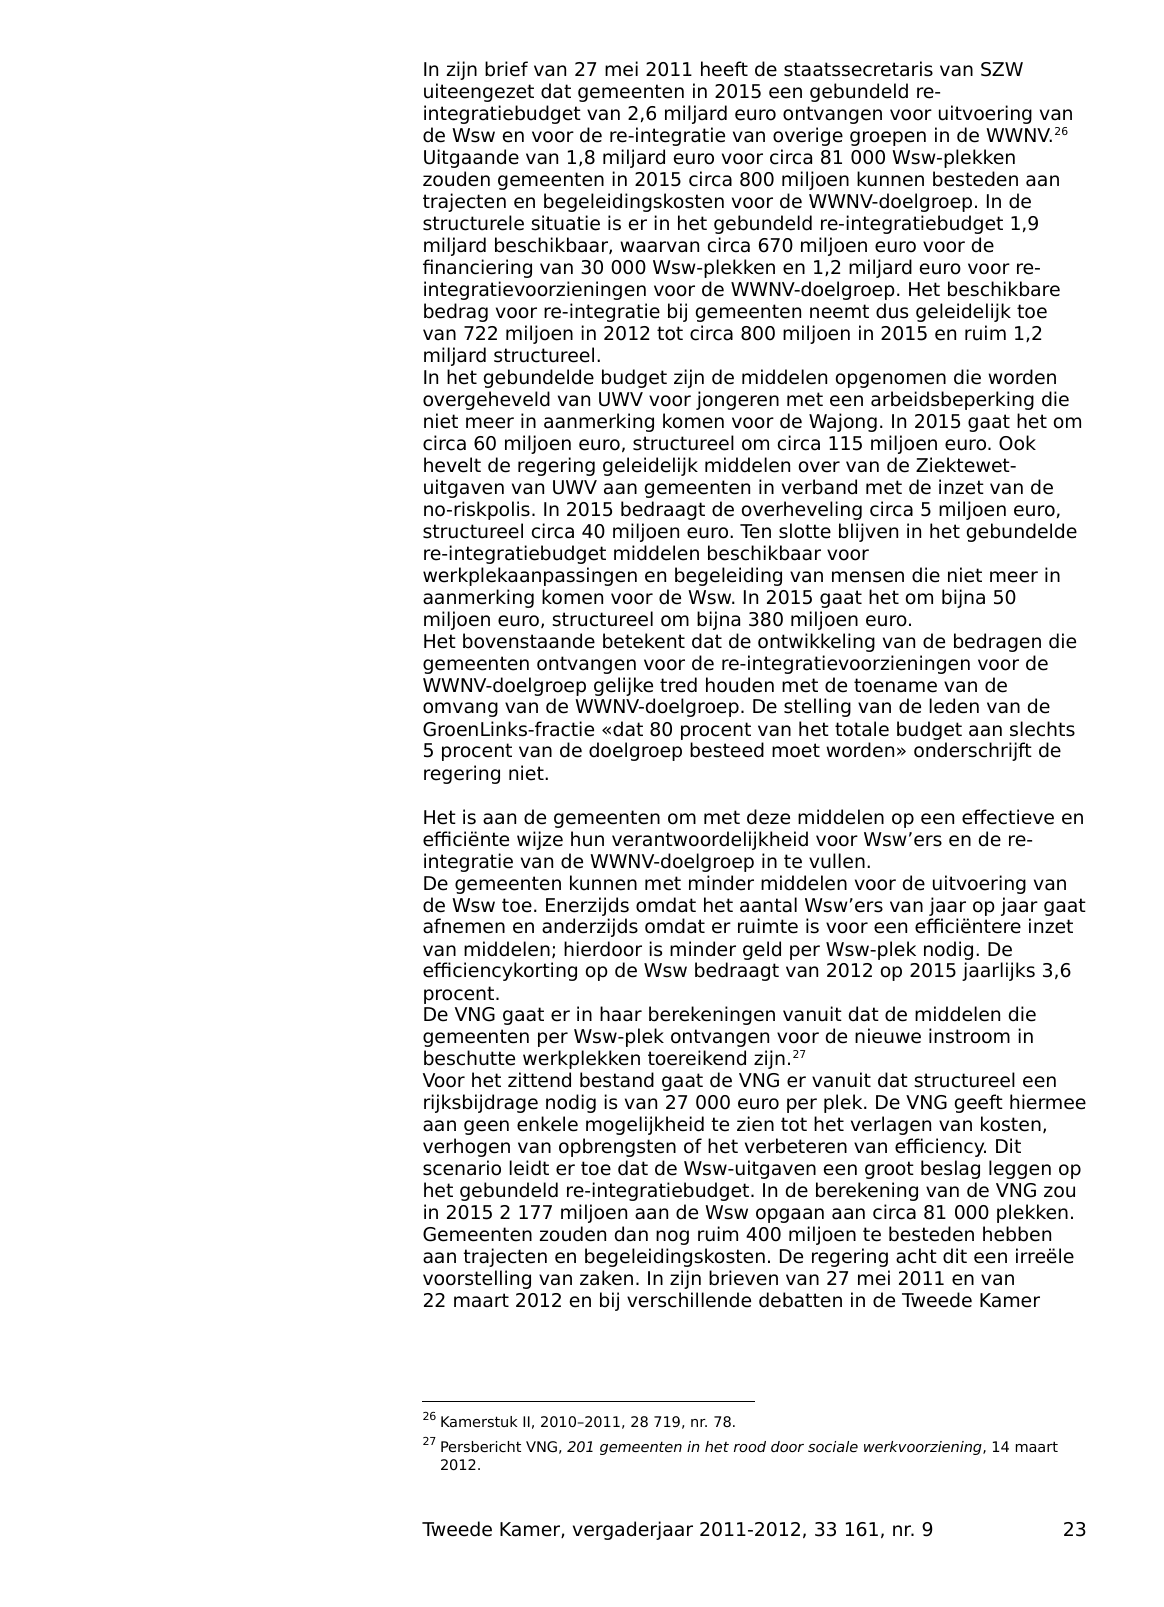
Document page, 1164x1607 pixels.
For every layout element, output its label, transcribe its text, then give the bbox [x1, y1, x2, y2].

text Kamerstuk II, 2010–2011, 28 719, nr. 78. [422, 1410, 1087, 1432]
text Het is aan de gemeenten om met deze middelen op een effectieve en efficiënte wijze hun verantwoordelijkheid voor Wsw’ers en de re-integratie van de WWNV-doelgroep in te vullen. [422, 807, 1087, 872]
text In het gebundelde budget zijn de middelen opgenomen die worden overgeheveld van UWV voor jongeren met een arbeidsbeperking die niet meer in aanmerking komen voor de Wajong. In 2015 gaat het om circa 60 miljoen euro, structureel om circa 115 miljoen euro. Ook hevelt de regering geleidelijk middelen over van de Ziektewet-uitgaven van UWV aan gemeenten in verband met de inzet van de no-riskpolis. In 2015 bedraagt de overheveling circa 5 miljoen euro, structureel circa 40 miljoen euro. Ten slotte blijven in het gebundelde re-integratiebudget middelen beschikbaar voor werkplekaanpassingen en begeleiding van mensen die niet meer in aanmerking komen voor de Wsw. In 2015 gaat het om bijna 50 miljoen euro, structureel om bijna 380 miljoen euro. [422, 367, 1087, 631]
text In zijn brief van 27 mei 2011 heeft de staatssecretaris van SZW uiteengezet dat gemeenten in 2015 een gebundeld re-integratiebudget van 2,6 miljard euro ontvangen voor uitvoering van de Wsw en voor de re-integratie van overige groepen in de WWNV. Uitgaande van 1,8 miljard euro voor circa 81 000 Wsw-plekken zouden gemeenten in 2015 circa 800 miljoen kunnen besteden aan trajecten en begeleidingskosten voor de WWNV-doelgroep. In de structurele situatie is er in het gebundeld re-integratiebudget 1,9 miljard beschikbaar, waarvan circa 670 miljoen euro voor de financiering van 30 000 Wsw-plekken en 1,2 miljard euro voor re-integratievoorzieningen voor de WWNV-doelgroep. Het beschikbare bedrag voor re-integratie bij gemeenten neemt dus geleidelijk toe van 722 miljoen in 2012 tot circa 800 miljoen in 2015 en ruim 1,2 miljard structureel. [422, 59, 1087, 367]
text Voor het zittend bestand gaat de VNG er vanuit dat structureel een rijksbijdrage nodig is van 27 000 euro per plek. De VNG geeft hiermee aan geen enkele mogelijkheid te zien tot het verlagen van kosten, verhogen van opbrengsten of het verbeteren van efficiency. Dit scenario leidt er toe dat de Wsw-uitgaven een groot beslag leggen op het gebundeld re-integratiebudget. In de berekening van de VNG zou in 2015 2 177 miljoen aan de Wsw opgaan aan circa 81 000 plekken. Gemeenten zouden dan nog ruim 400 miljoen te besteden hebben aan trajecten en begeleidingskosten. De regering acht dit een irreële voorstelling van zaken. In zijn brieven van 27 mei 2011 en van 22 maart 2012 en bij verschillende debatten in de Tweede Kamer [422, 1070, 1087, 1312]
text Persbericht VNG, 201 gemeenten in het rood door sociale werkvoorziening, 14 maart 2012. [422, 1435, 1087, 1474]
text De VNG gaat er in haar berekeningen vanuit dat de middelen die gemeenten per Wsw-plek ontvangen voor de nieuwe instroom in beschutte werkplekken toereikend zijn. [422, 1004, 1087, 1070]
text Het bovenstaande betekent dat de ontwikkeling van de bedragen die gemeenten ontvangen voor de re-integratievoorzieningen voor de WWNV-doelgroep gelijke tred houden met de toename van de omvang van de WWNV-doelgroep. De stelling van de leden van de GroenLinks-fractie «dat 80 procent van het totale budget aan slechts 5 procent van de doelgroep besteed moet worden» onderschrijft de regering niet. [422, 631, 1087, 784]
text De gemeenten kunnen met minder middelen voor de uitvoering van de Wsw toe. Enerzijds omdat het aantal Wsw’ers van jaar op jaar gaat afnemen en anderzijds omdat er ruimte is voor een efficiëntere inzet van middelen; hierdoor is minder geld per Wsw-plek nodig. De efficiencykorting op de Wsw bedraagt van 2012 op 2015 jaarlijks 3,6 procent. [422, 872, 1087, 1004]
